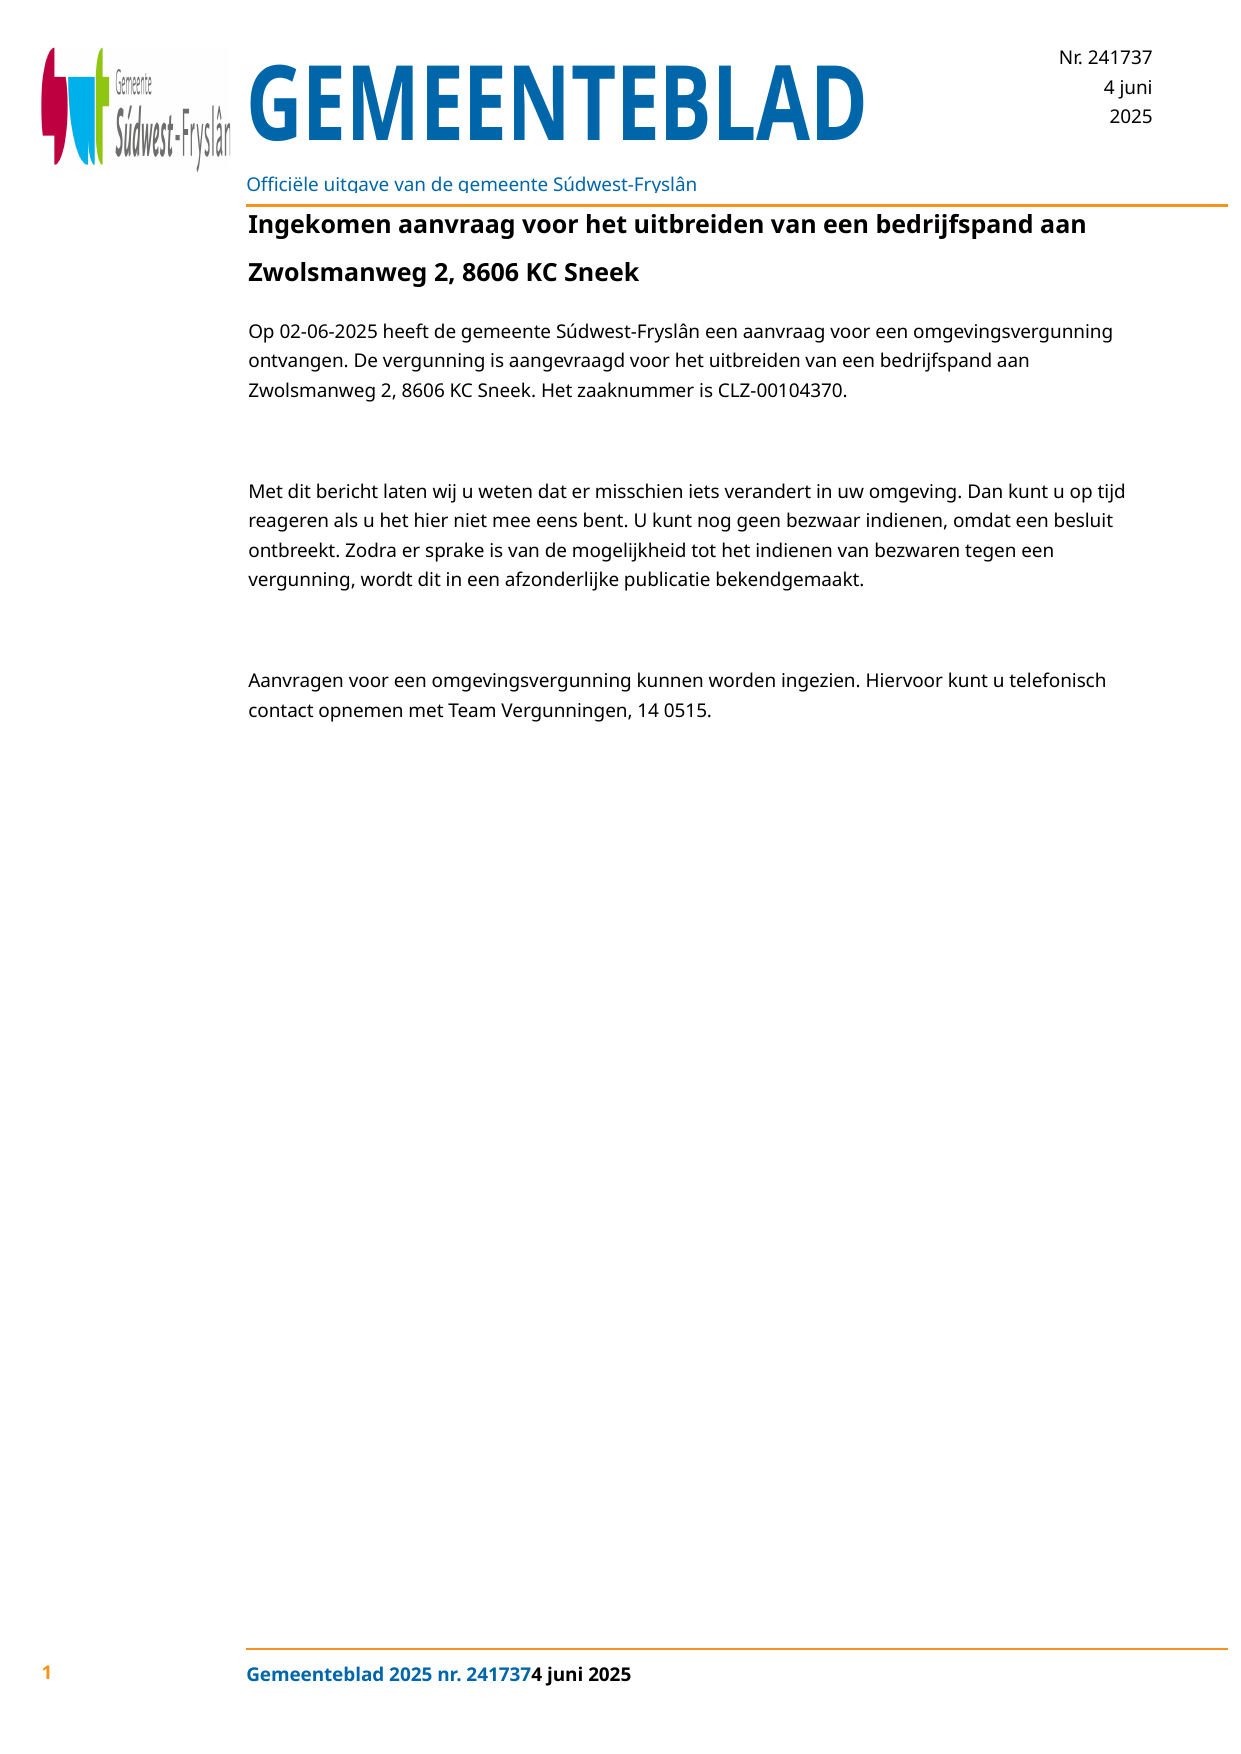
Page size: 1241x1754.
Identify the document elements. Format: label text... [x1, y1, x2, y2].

text Ingekomen aanvraag voor het uitbreiden van een bedrijfspand aan Zwolsmanweg 2, 8606 KC Sneek [248, 207, 1152, 288]
text Op 02-06-2025 heeft de gemeente Súdwest-Fryslân een aanvraag voor een omgevingsvergunning ontvangen. De vergunning is aangevraagd voor het uitbreiden van een bedrijfspand aan Zwolsmanweg 2, 8606 KC Sneek. Het zaaknummer is CLZ-00104370. [248, 318, 1152, 403]
text Met dit bericht laten wij u weten dat er misschien iets verandert in uw omgeving. Dan kunt u op tijd reageren als u het hier niet mee eens bent. U kunt nog geen bezwaar indienen, omdat een besluit ontbreekt. Zodra er sprake is van de mogelijkheid tot het indienen van bezwaren tegen een vergunning, wordt dit in een afzonderlijke publicatie bekendgemaakt. [248, 478, 1152, 592]
picture [41, 47, 231, 172]
text Aanvragen voor een omgevingsvergunning kunnen worden ingezien. Hiervoor kunt u telefonisch contact opnemen met Team Vergunningen, 14 0515. [248, 667, 1152, 723]
